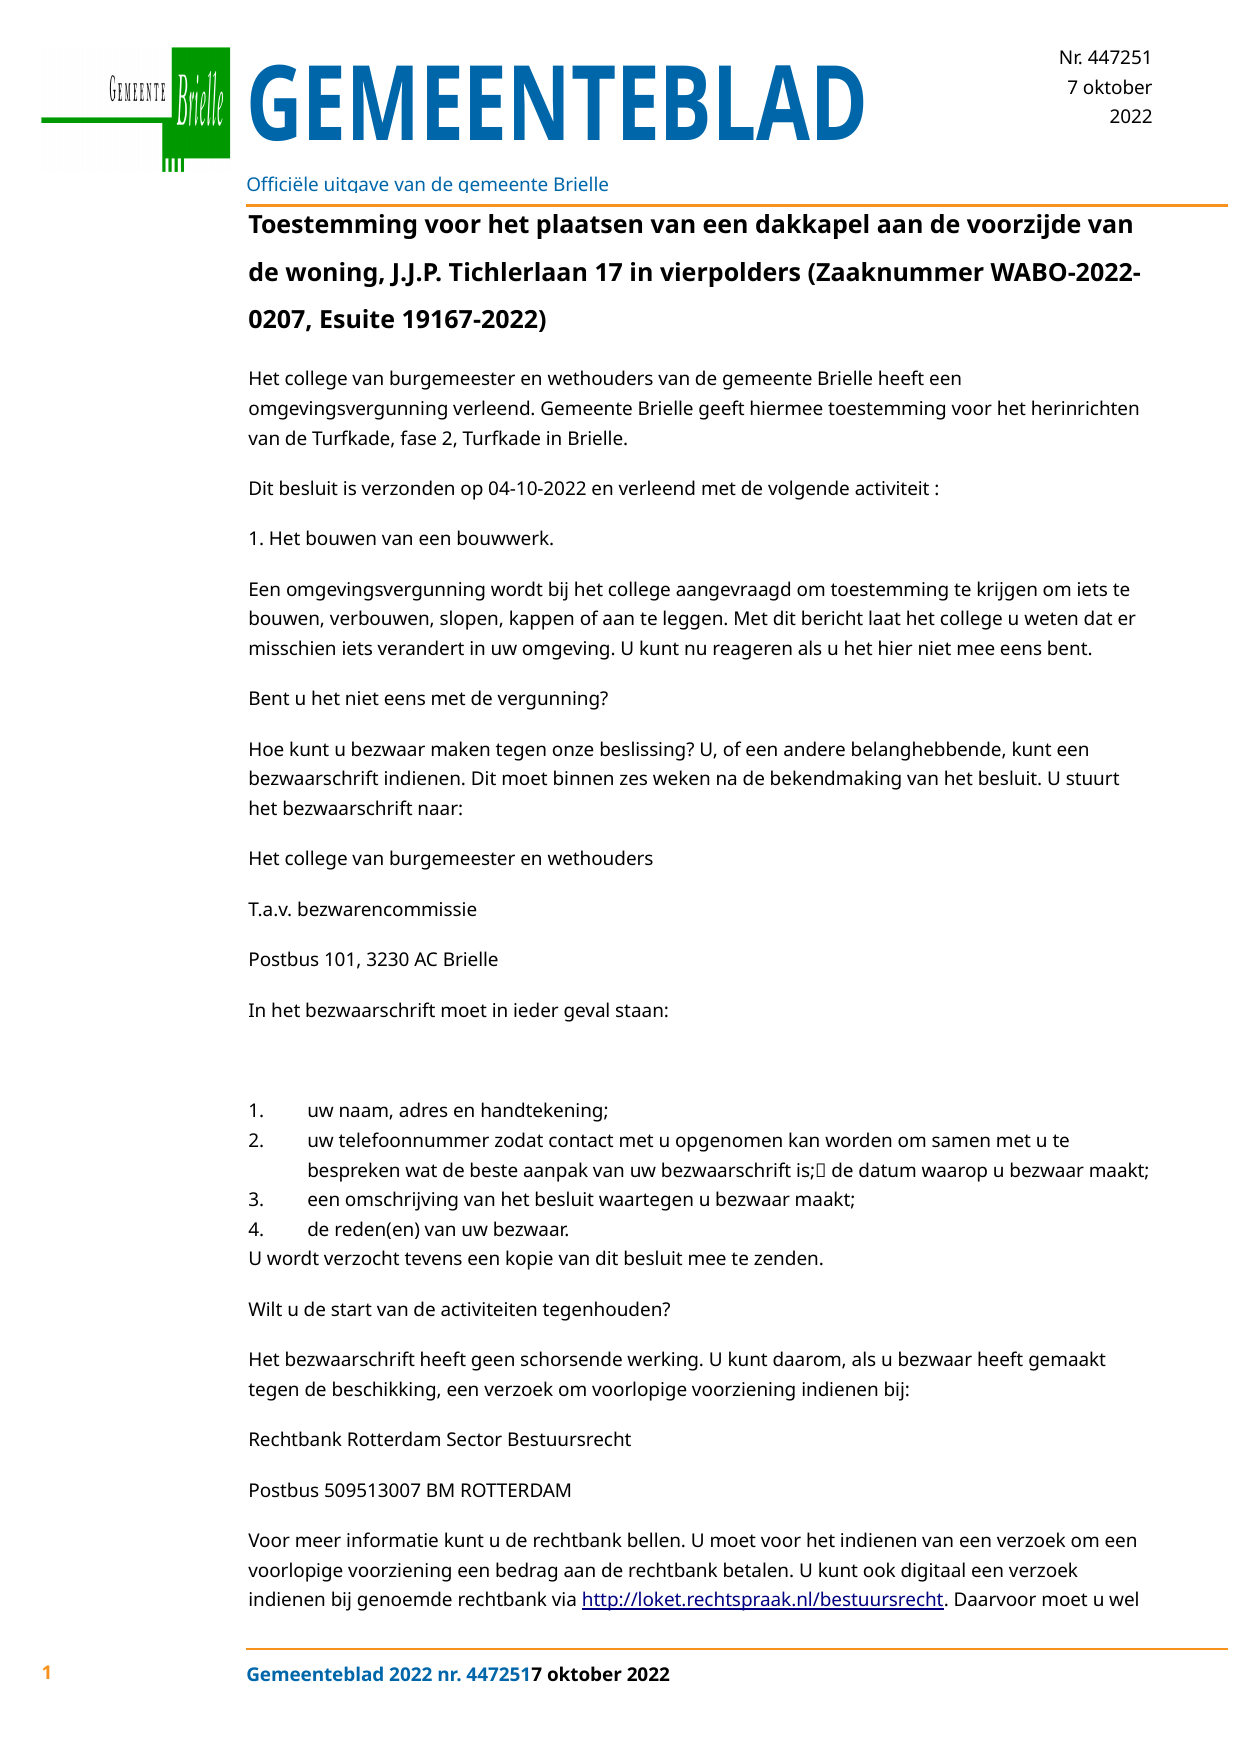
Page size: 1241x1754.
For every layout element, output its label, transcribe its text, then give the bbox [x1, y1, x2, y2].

list uw naam, adres en handtekening; [248, 1098, 1152, 1123]
text Het college van burgemeester en wethouders van de gemeente Brielle heeft een omgevingsvergunning verleend. Gemeente Brielle geeft hiermee toestemming voor het herinrichten van de Turfkade, fase 2, Turfkade in Brielle. [248, 366, 1152, 450]
text Bent u het niet eens met de vergunning? [248, 686, 1152, 711]
text Postbus 509513007 BM ROTTERDAM [248, 1477, 1152, 1502]
text Voor meer informatie kunt u de rechtbank bellen. U moet voor het indienen van een verzoek om een voorlopige voorziening een bedrag aan de rechtbank betalen. U kunt ook digitaal een verzoek indienen bij genoemde rechtbank via http://loket.rechtspraak.nl/bestuursrecht. Daarvoor moet u wel [248, 1527, 1152, 1612]
text Toestemming voor het plaatsen van een dakkapel aan de voorzijde van de woning, J.J.P. Tichlerlaan 17 in vierpolders (Zaaknummer WABO-2022-0207, Esuite 19167-2022) [248, 207, 1152, 336]
list de reden(en) van uw bezwaar. [248, 1216, 1152, 1242]
text Hoe kunt u bezwaar maken tegen onze beslissing? U, of een andere belanghebbende, kunt een bezwaarschrift indienen. Dit moet binnen zes weken na de bekendmaking van het besluit. U stuurt het bezwaarschrift naar: [248, 736, 1152, 821]
list uw telefoonnummer zodat contact met u opgenomen kan worden om samen met u te bespreken wat de beste aanpak van uw bezwaarschrift is; de datum waarop u bezwaar maakt; [248, 1127, 1152, 1182]
text 1. Het bouwen van een bouwwerk. [248, 526, 1152, 551]
text U wordt verzocht tevens een kopie van dit besluit mee te zenden. [248, 1246, 1152, 1271]
text Postbus 101, 3230 AC Brielle [248, 946, 1152, 972]
text In het bezwaarschrift moet in ieder geval staan: [248, 997, 1152, 1022]
text Het college van burgemeester en wethouders [248, 846, 1152, 871]
text Een omgevingsvergunning wordt bij het college aangevraagd om toestemming te krijgen om iets te bouwen, verbouwen, slopen, kappen of aan te leggen. Met dit bericht laat het college u weten dat er misschien iets verandert in uw omgeving. U kunt nu reageren als u het hier niet mee eens bent. [248, 576, 1152, 661]
text Het bezwaarschrift heeft geen schorsende werking. U kunt daarom, als u bezwaar heeft gemaakt tegen de beschikking, een verzoek om voorlopige voorziening indienen bij: [248, 1346, 1152, 1402]
picture [41, 47, 231, 172]
text T.a.v. bezwarencommissie [248, 896, 1152, 922]
text Dit besluit is verzonden op 04-10-2022 en verleend met de volgende activiteit : [248, 475, 1152, 501]
text Wilt u de start van de activiteiten tegenhouden? [248, 1296, 1152, 1322]
list een omschrijving van het besluit waartegen u bezwaar maakt; [248, 1186, 1152, 1212]
text Rechtbank Rotterdam Sector Bestuursrecht [248, 1426, 1152, 1452]
